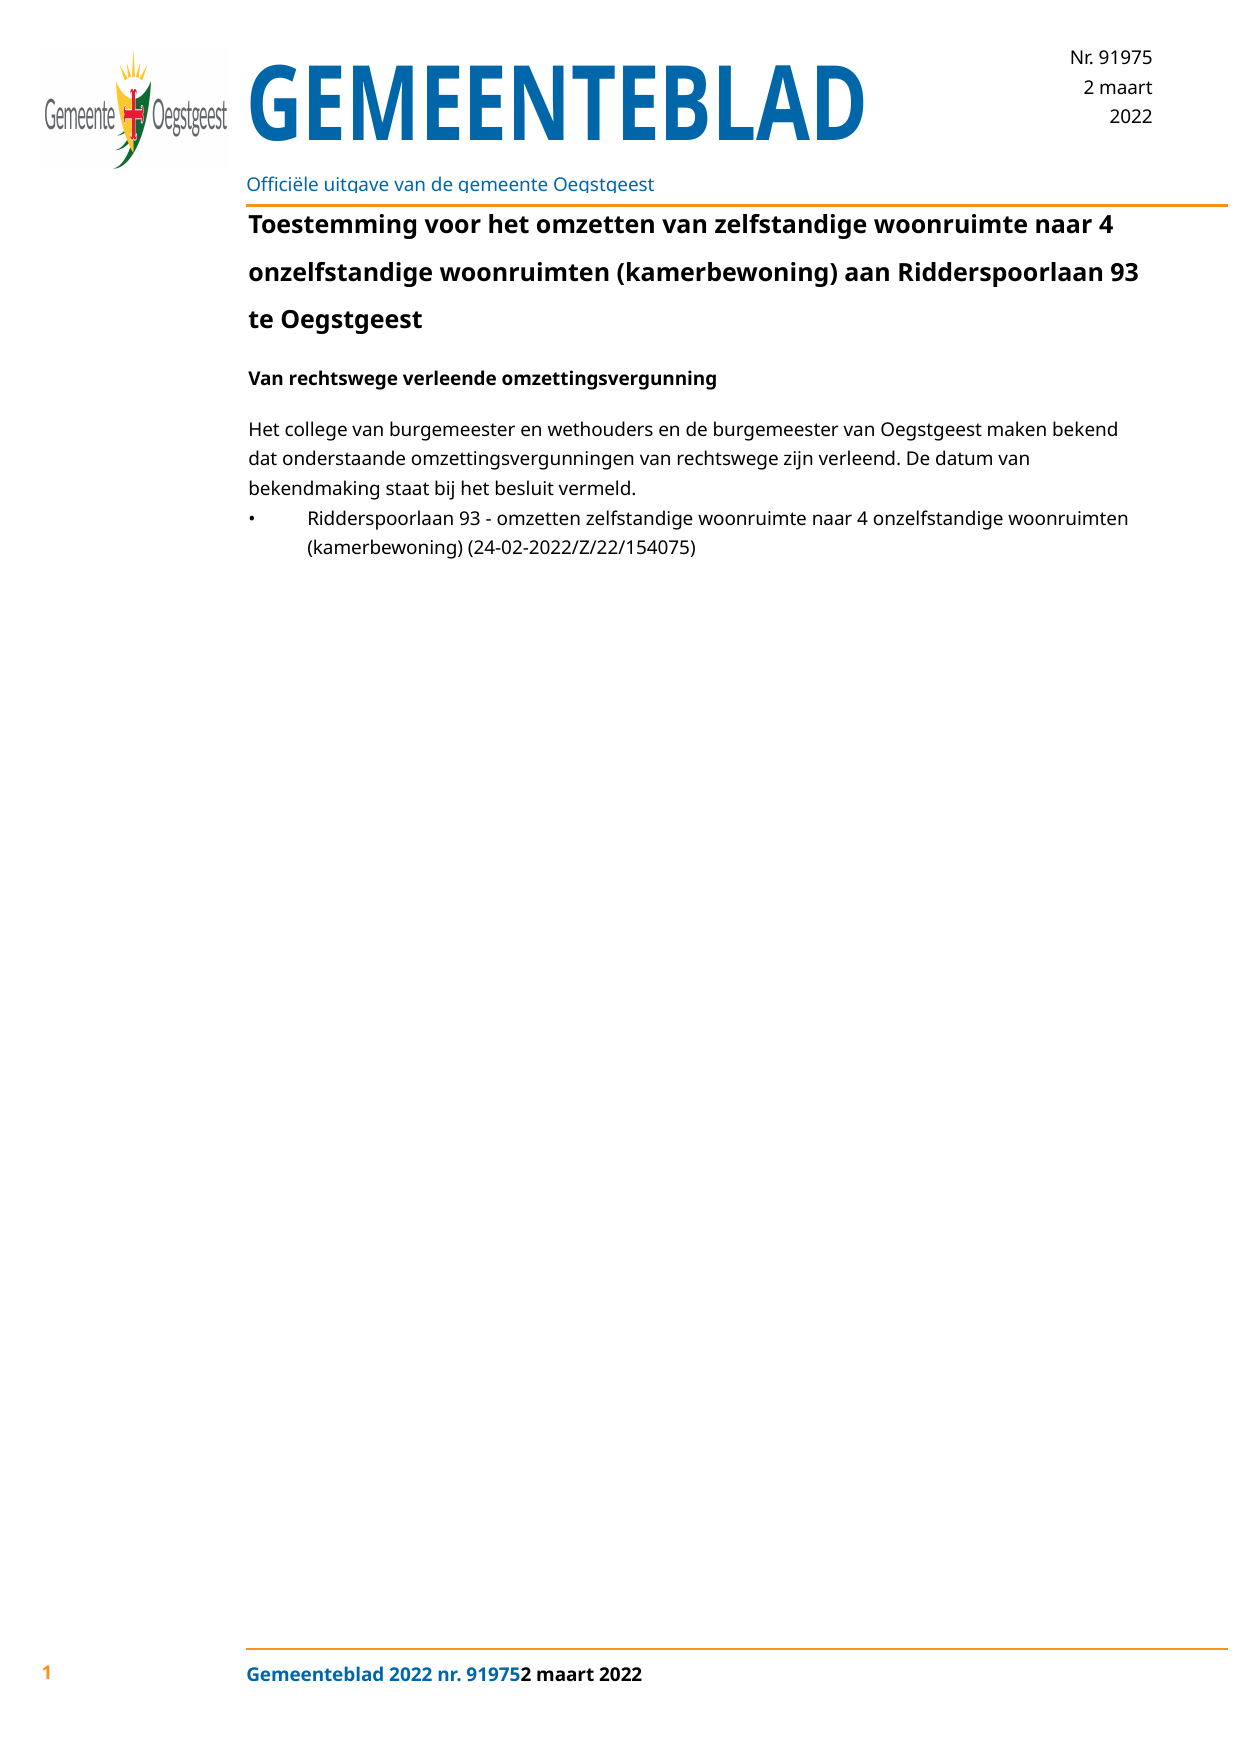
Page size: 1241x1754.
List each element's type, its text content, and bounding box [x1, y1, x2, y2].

text Van rechtswege verleende omzettingsvergunning [248, 366, 1152, 391]
text Toestemming voor het omzetten van zelfstandige woonruimte naar 4 onzelfstandige woonruimten (kamerbewoning) aan Ridderspoorlaan 93 te Oegstgeest [248, 207, 1152, 336]
picture [41, 47, 231, 172]
list Ridderspoorlaan 93 - omzetten zelfstandige woonruimte naar 4 onzelfstandige woonruimten (kamerbewoning) (24-02-2022/Z/22/154075) [248, 505, 1152, 560]
text Het college van burgemeester en wethouders en de burgemeester van Oegstgeest maken bekend dat onderstaande omzettingsvergunningen van rechtswege zijn verleend. De datum van bekendmaking staat bij het besluit vermeld. [248, 416, 1152, 501]
